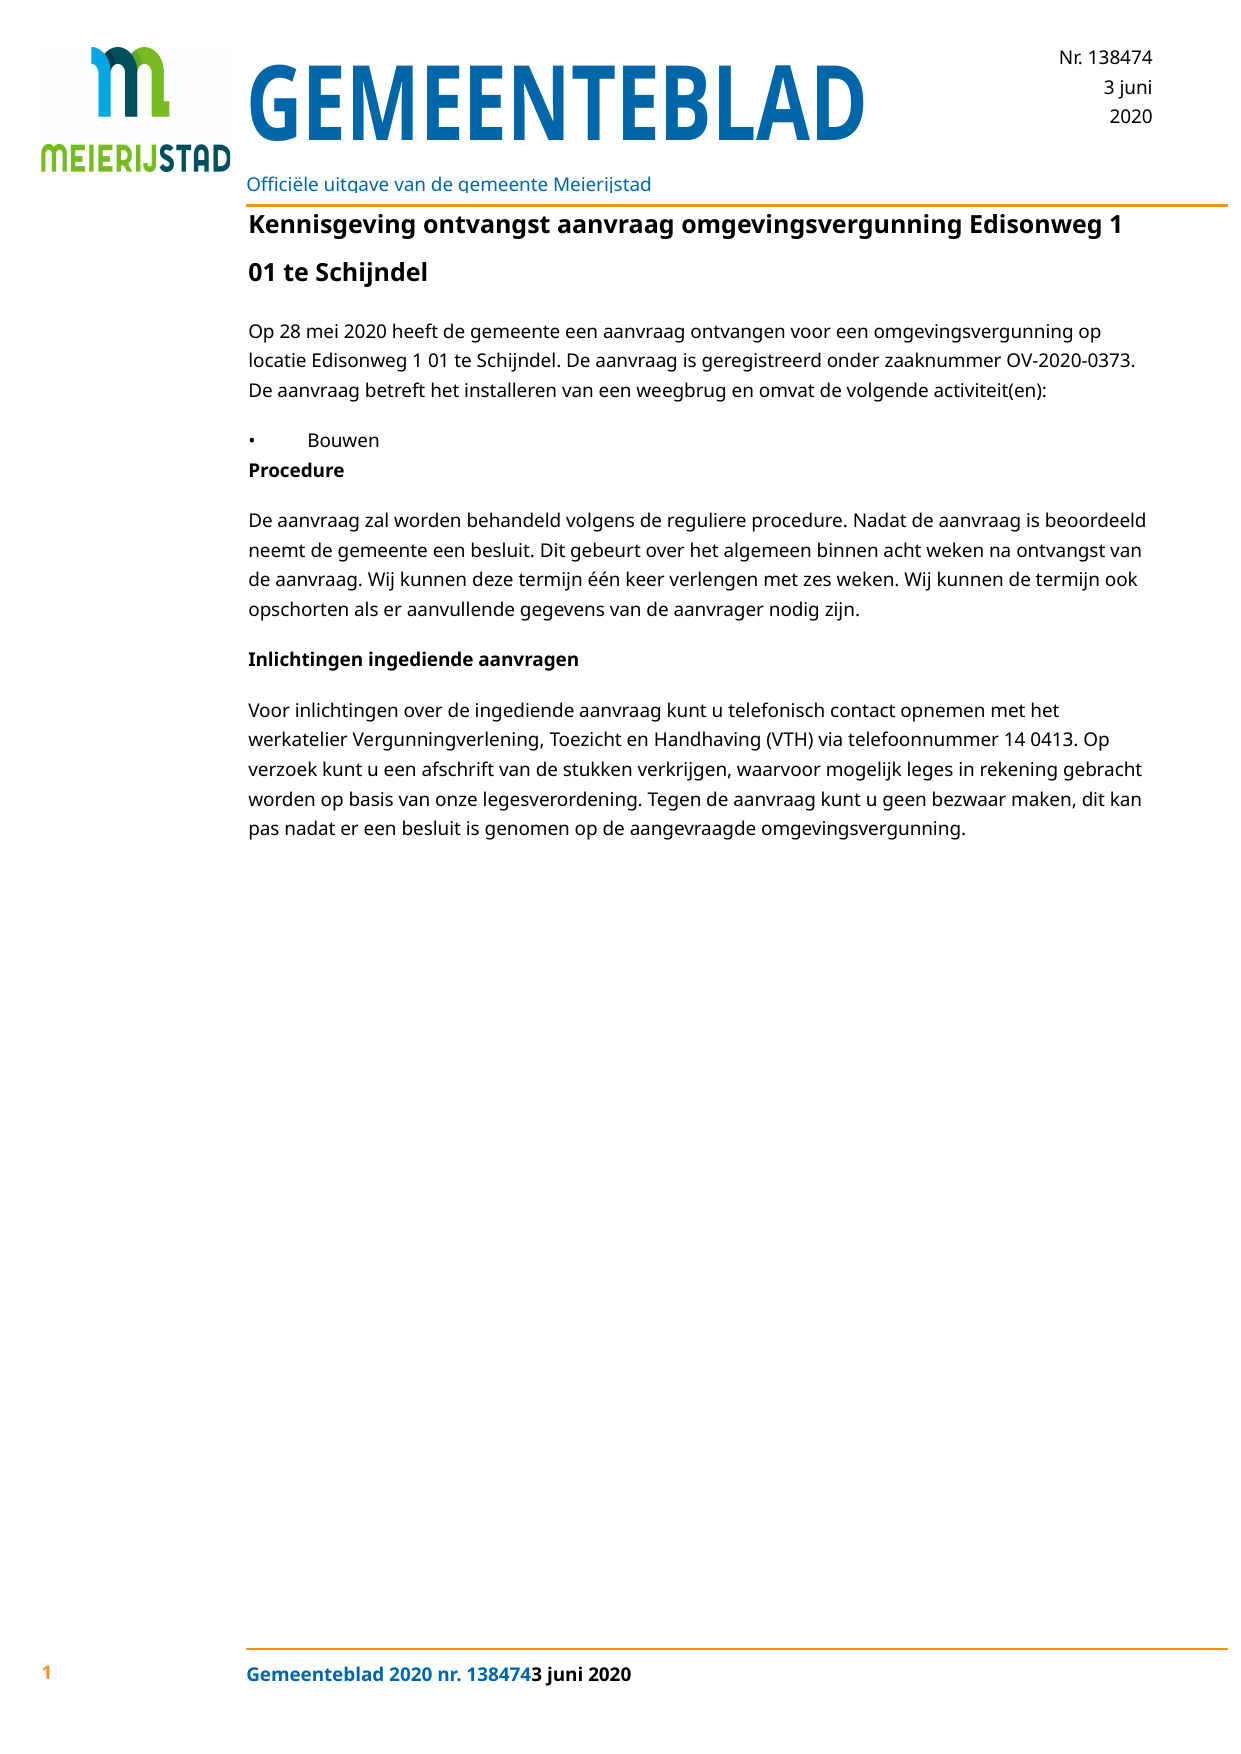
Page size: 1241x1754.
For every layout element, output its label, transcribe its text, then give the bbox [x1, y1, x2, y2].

list Bouwen [248, 427, 1152, 453]
text Op 28 mei 2020 heeft de gemeente een aanvraag ontvangen voor een omgevingsvergunning op locatie Edisonweg 1 01 te Schijndel. De aanvraag is geregistreerd onder zaaknummer OV-2020-0373. De aanvraag betreft het installeren van een weegbrug en omvat de volgende activiteit(en): [248, 318, 1152, 403]
text De aanvraag zal worden behandeld volgens de reguliere procedure. Nadat de aanvraag is beoordeeld neemt de gemeente een besluit. Dit gebeurt over het algemeen binnen acht weken na ontvangst van de aanvraag. Wij kunnen deze termijn één keer verlengen met zes weken. Wij kunnen de termijn ook opschorten als er aanvullende gegevens van de aanvrager nodig zijn. [248, 507, 1152, 622]
text Kennisgeving ontvangst aanvraag omgevingsvergunning Edisonweg 1 01 te Schijndel [248, 207, 1152, 288]
text Inlichtingen ingediende aanvragen [248, 647, 1152, 672]
text Procedure [248, 457, 1152, 483]
text Voor inlichtingen over de ingediende aanvraag kunt u telefonisch contact opnemen met het werkatelier Vergunningverlening, Toezicht en Handhaving (VTH) via telefoonnummer 14 0413. Op verzoek kunt u een afschrift van de stukken verkrijgen, waarvoor mogelijk leges in rekening gebracht worden op basis van onze legesverordening. Tegen de aanvraag kunt u geen bezwaar maken, dit kan pas nadat er een besluit is genomen op de aangevraagde omgevingsvergunning. [248, 697, 1152, 841]
picture [41, 47, 231, 172]
